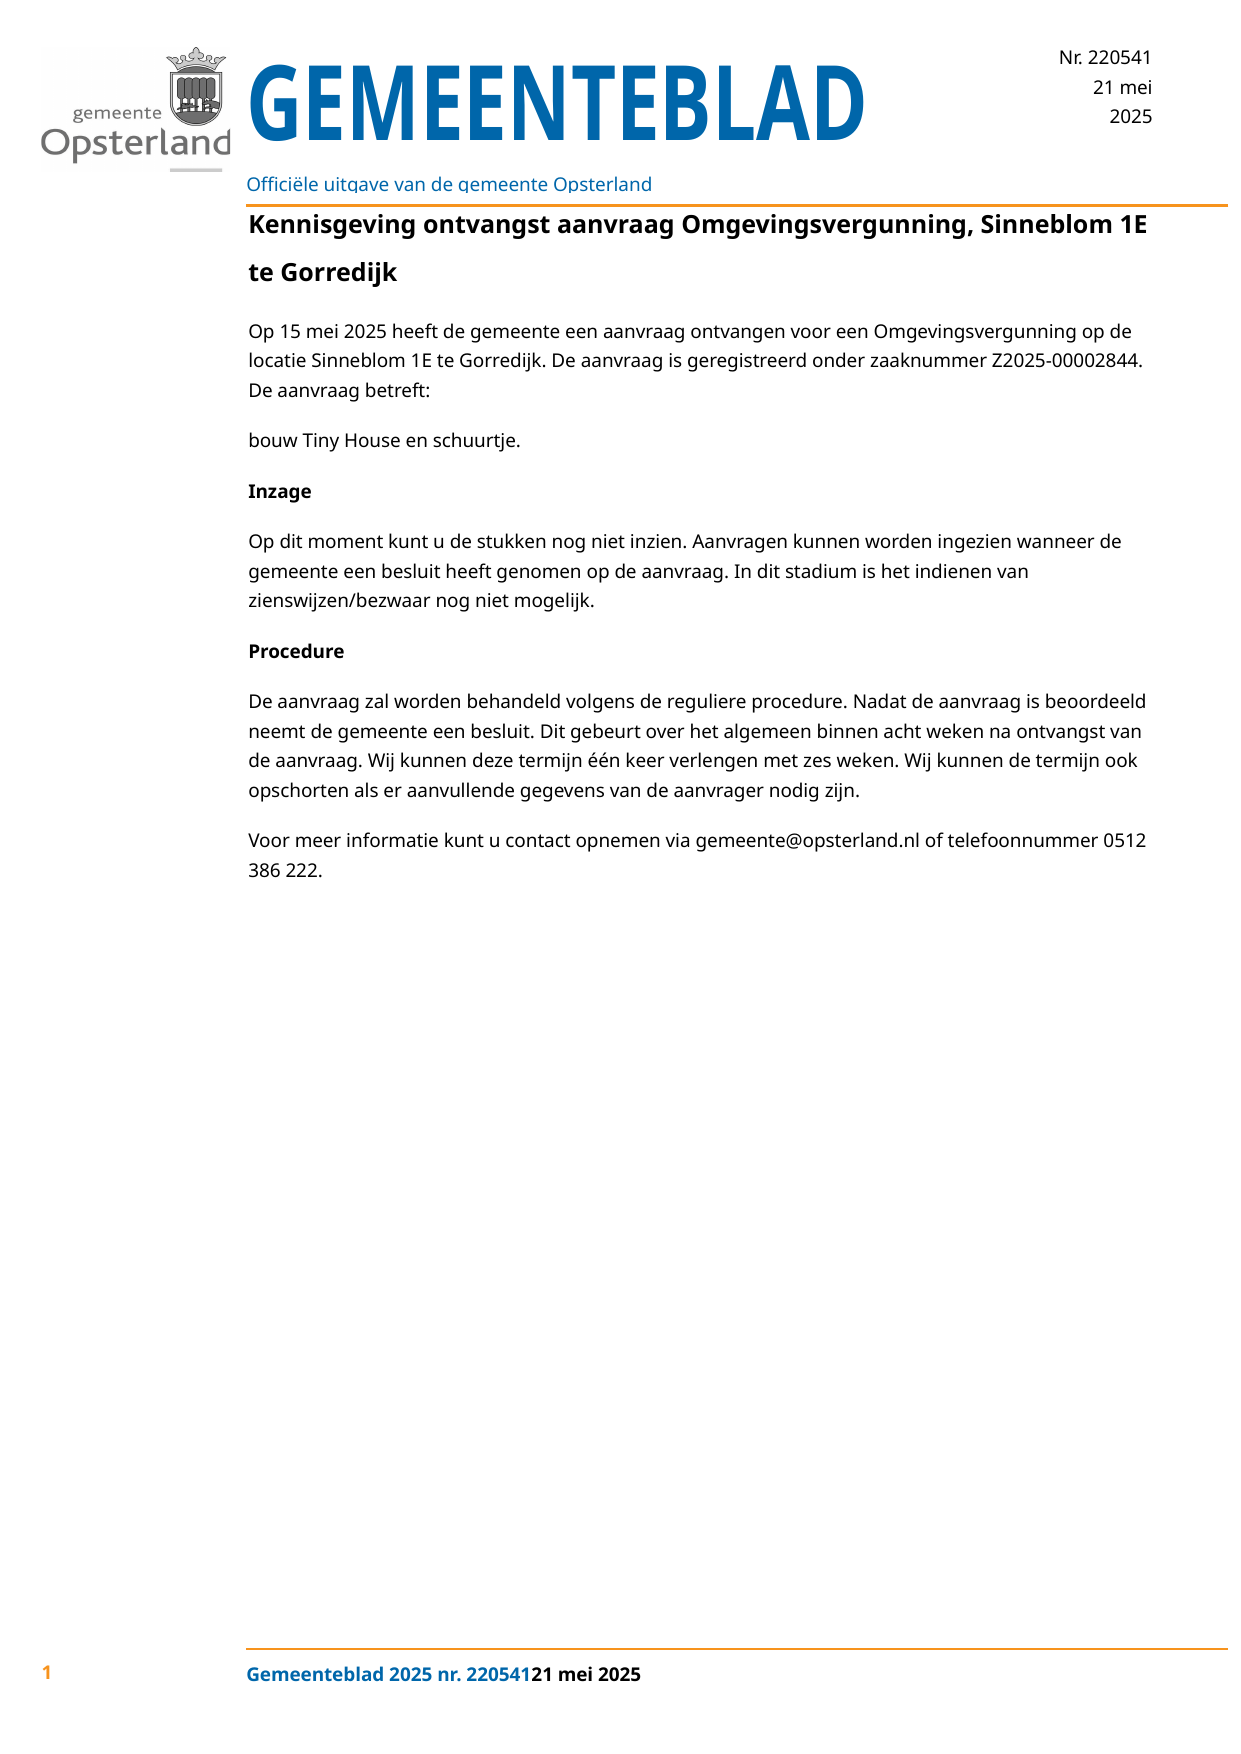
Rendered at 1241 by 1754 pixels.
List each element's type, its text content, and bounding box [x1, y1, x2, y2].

text Inzage [248, 478, 1152, 504]
text Voor meer informatie kunt u contact opnemen via gemeente@opsterland.nl of telefoonnummer 0512 386 222. [248, 827, 1152, 883]
text De aanvraag zal worden behandeld volgens de reguliere procedure. Nadat de aanvraag is beoordeeld neemt de gemeente een besluit. Dit gebeurt over het algemeen binnen acht weken na ontvangst van de aanvraag. Wij kunnen deze termijn één keer verlengen met zes weken. Wij kunnen de termijn ook opschorten als er aanvullende gegevens van de aanvrager nodig zijn. [248, 688, 1152, 803]
text Op dit moment kunt u de stukken nog niet inzien. Aanvragen kunnen worden ingezien wanneer de gemeente een besluit heeft genomen op de aanvraag. In dit stadium is het indienen van zienswijzen/bezwaar nog niet mogelijk. [248, 528, 1152, 613]
text Procedure [248, 638, 1152, 664]
picture [41, 47, 231, 172]
text Op 15 mei 2025 heeft de gemeente een aanvraag ontvangen voor een Omgevingsvergunning op de locatie Sinneblom 1E te Gorredijk. De aanvraag is geregistreerd onder zaaknummer Z2025-00002844. De aanvraag betreft: [248, 318, 1152, 403]
text Kennisgeving ontvangst aanvraag Omgevingsvergunning, Sinneblom 1E te Gorredijk [248, 207, 1152, 288]
text bouw Tiny House en schuurtje. [248, 427, 1152, 453]
